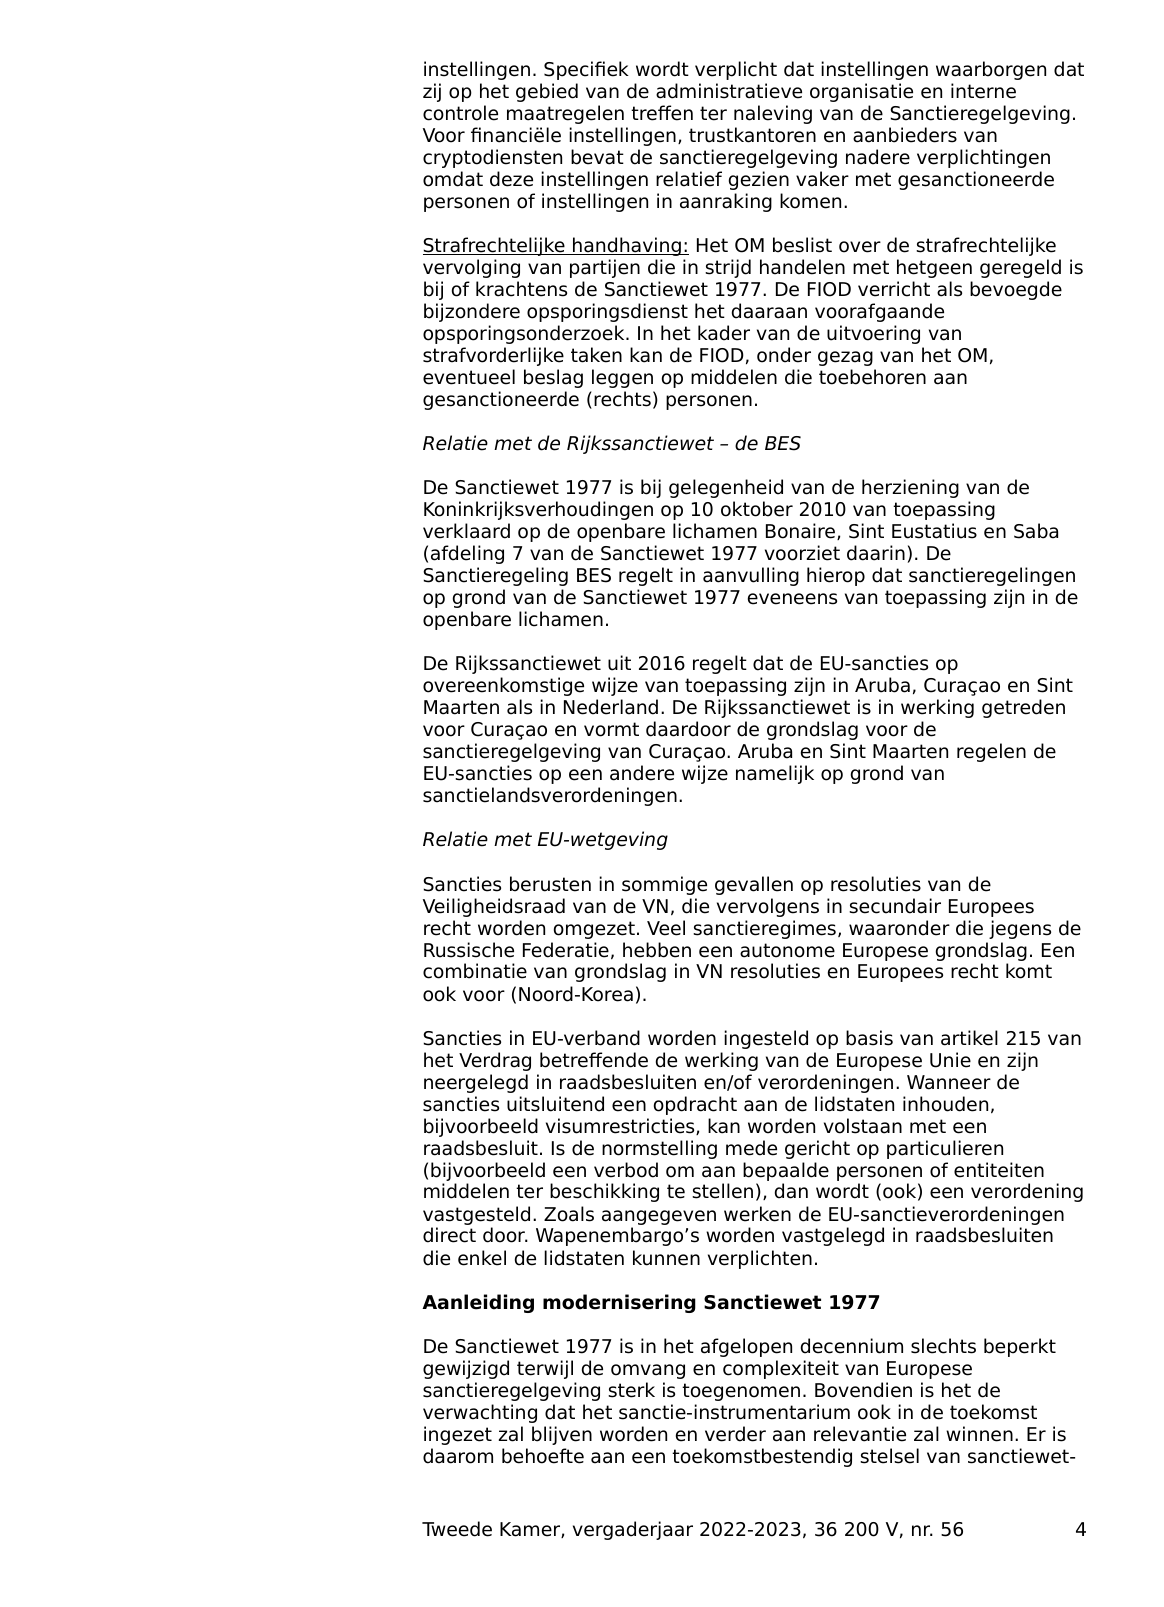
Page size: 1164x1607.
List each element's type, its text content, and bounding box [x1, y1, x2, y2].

text De Sanctiewet 1977 is bij gelegenheid van de herziening van de Koninkrijksverhoudingen op 10 oktober 2010 van toepassing verklaard op de openbare lichamen Bonaire, Sint Eustatius en Saba (afdeling 7 van de Sanctiewet 1977 voorziet daarin). De Sanctieregeling BES regelt in aanvulling hierop dat sanctieregelingen op grond van de Sanctiewet 1977 eveneens van toepassing zijn in de openbare lichamen. [422, 477, 1087, 631]
text De Sanctiewet 1977 is in het afgelopen decennium slechts beperkt gewijzigd terwijl de omvang en complexiteit van Europese sanctieregelgeving sterk is toegenomen. Bovendien is het de verwachting dat het sanctie-instrumentarium ook in de toekomst ingezet zal blijven worden en verder aan relevantie zal winnen. Er is daarom behoefte aan een toekomstbestendig stelsel van sanctiewet- [422, 1336, 1087, 1468]
subtitle Relatie met EU-wetgeving [422, 829, 1087, 851]
text instellingen. Specifiek wordt verplicht dat instellingen waarborgen dat zij op het gebied van de administratieve organisatie en interne controle maatregelen treffen ter naleving van de Sanctieregelgeving. Voor financiële instellingen, trustkantoren en aanbieders van cryptodiensten bevat de sanctieregelgeving nadere verplichtingen omdat deze instellingen relatief gezien vaker met gesanctioneerde personen of instellingen in aanraking komen. [422, 59, 1087, 213]
text Strafrechtelijke handhaving: Het OM beslist over de strafrechtelijke vervolging van partijen die in strijd handelen met hetgeen geregeld is bij of krachtens de Sanctiewet 1977. De FIOD verricht als bevoegde bijzondere opsporingsdienst het daaraan voorafgaande opsporingsonderzoek. In het kader van de uitvoering van strafvorderlijke taken kan de FIOD, onder gezag van het OM, eventueel beslag leggen op middelen die toebehoren aan gesanctioneerde (rechts) personen. [422, 235, 1087, 411]
text De Rijkssanctiewet uit 2016 regelt dat de EU-sancties op overeenkomstige wijze van toepassing zijn in Aruba, Curaçao en Sint Maarten als in Nederland. De Rijkssanctiewet is in werking getreden voor Curaçao en vormt daardoor de grondslag voor de sanctieregelgeving van Curaçao. Aruba en Sint Maarten regelen de EU-sancties op een andere wijze namelijk op grond van sanctielandsverordeningen. [422, 653, 1087, 807]
subtitle Relatie met de Rijkssanctiewet – de BES [422, 433, 1087, 455]
subtitle Aanleiding modernisering Sanctiewet 1977 [422, 1292, 1087, 1313]
text Sancties berusten in sommige gevallen op resoluties van de Veiligheidsraad van de VN, die vervolgens in secundair Europees recht worden omgezet. Veel sanctieregimes, waaronder die jegens de Russische Federatie, hebben een autonome Europese grondslag. Een combinatie van grondslag in VN resoluties en Europees recht komt ook voor (Noord-Korea). [422, 873, 1087, 1005]
text Sancties in EU-verband worden ingesteld op basis van artikel 215 van het Verdrag betreffende de werking van de Europese Unie en zijn neergelegd in raadsbesluiten en/of verordeningen. Wanneer de sancties uitsluitend een opdracht aan de lidstaten inhouden, bijvoorbeeld visumrestricties, kan worden volstaan met een raadsbesluit. Is de normstelling mede gericht op particulieren (bijvoorbeeld een verbod om aan bepaalde personen of entiteiten middelen ter beschikking te stellen), dan wordt (ook) een verordening vastgesteld. Zoals aangegeven werken de EU-sanctieverordeningen direct door. Wapenembargo’s worden vastgelegd in raadsbesluiten die enkel de lidstaten kunnen verplichten. [422, 1028, 1087, 1269]
